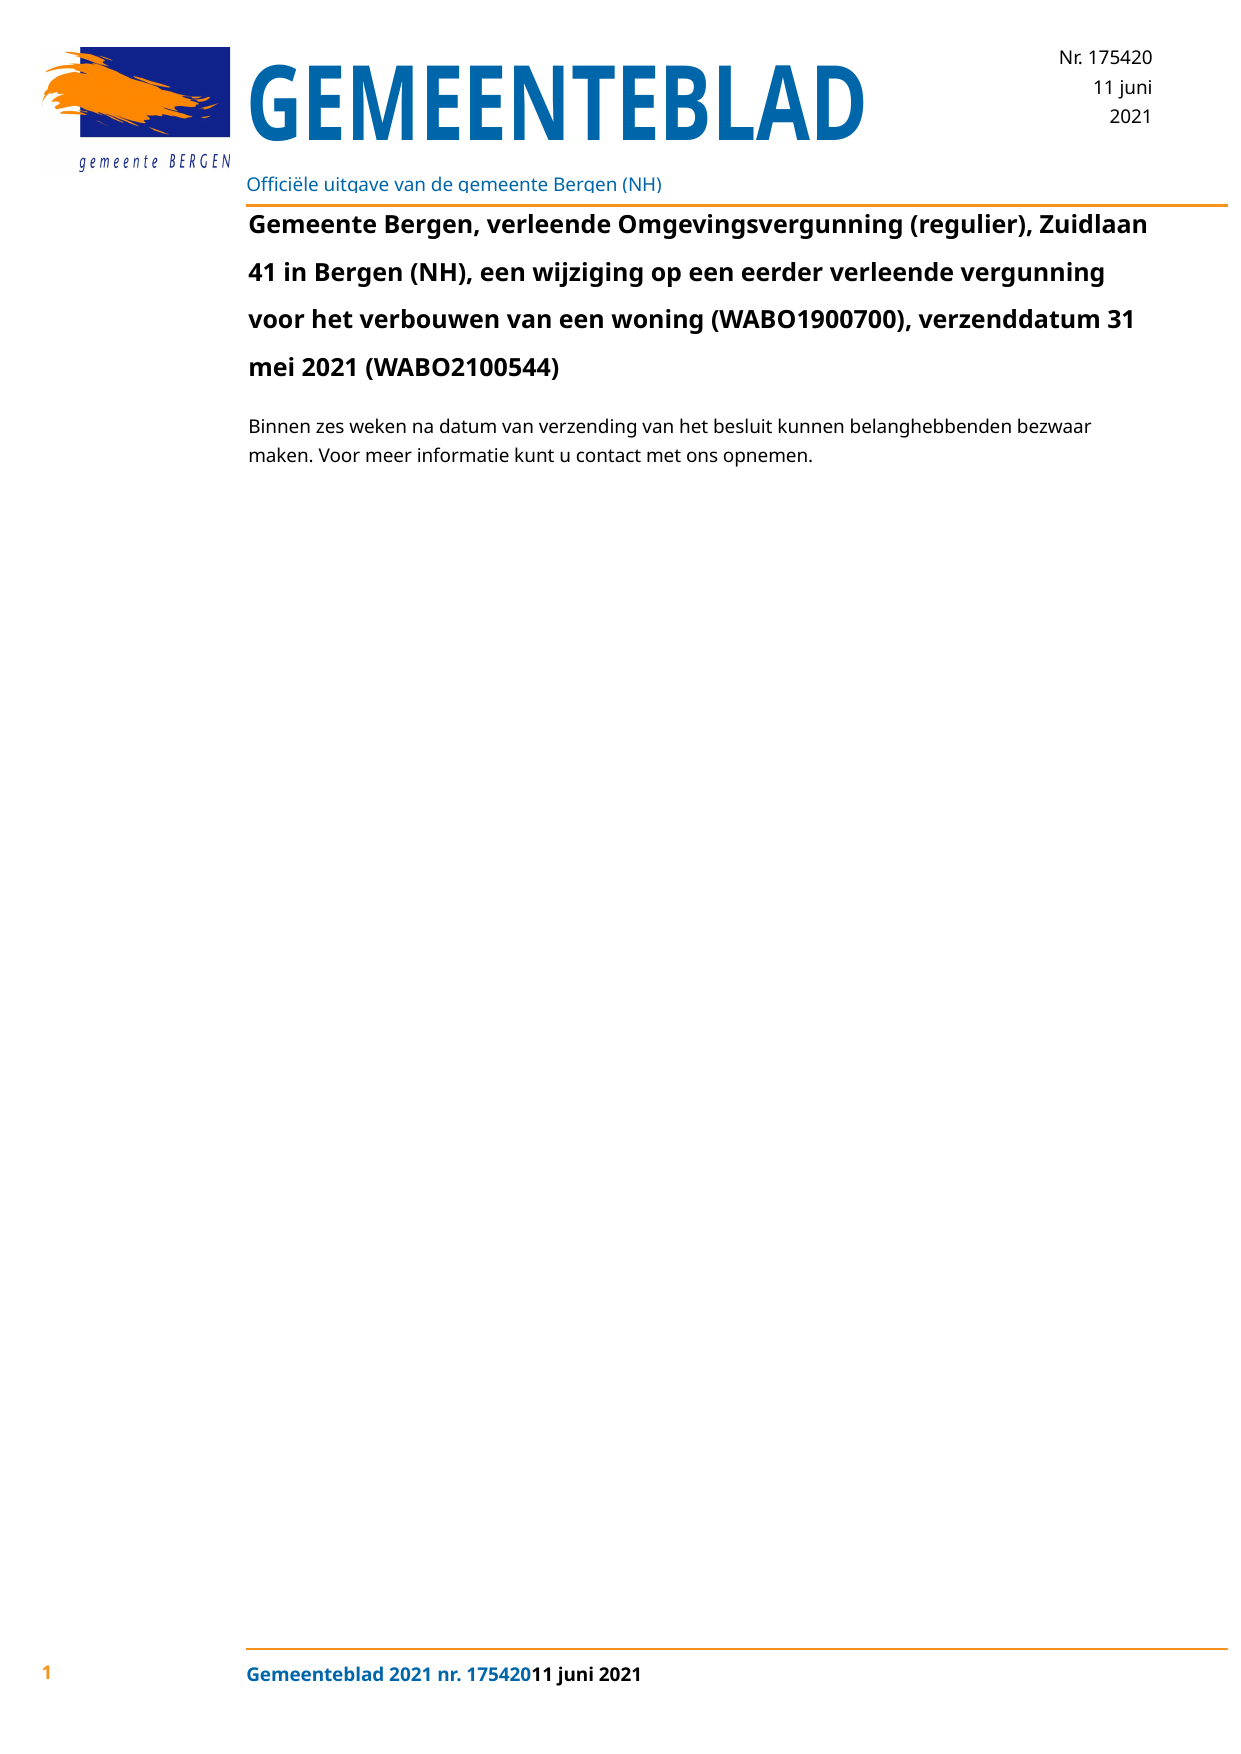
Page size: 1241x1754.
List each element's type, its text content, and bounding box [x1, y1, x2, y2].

text Gemeente Bergen, verleende Omgevingsvergunning (regulier), Zuidlaan 41 in Bergen (NH), een wijziging op een eerder verleende vergunning voor het verbouwen van een woning (WABO1900700), verzenddatum 31 mei 2021 (WABO2100544) [248, 207, 1152, 384]
text Binnen zes weken na datum van verzending van het besluit kunnen belanghebbenden bezwaar maken. Voor meer informatie kunt u contact met ons opnemen. [248, 413, 1152, 468]
picture [41, 47, 231, 172]
